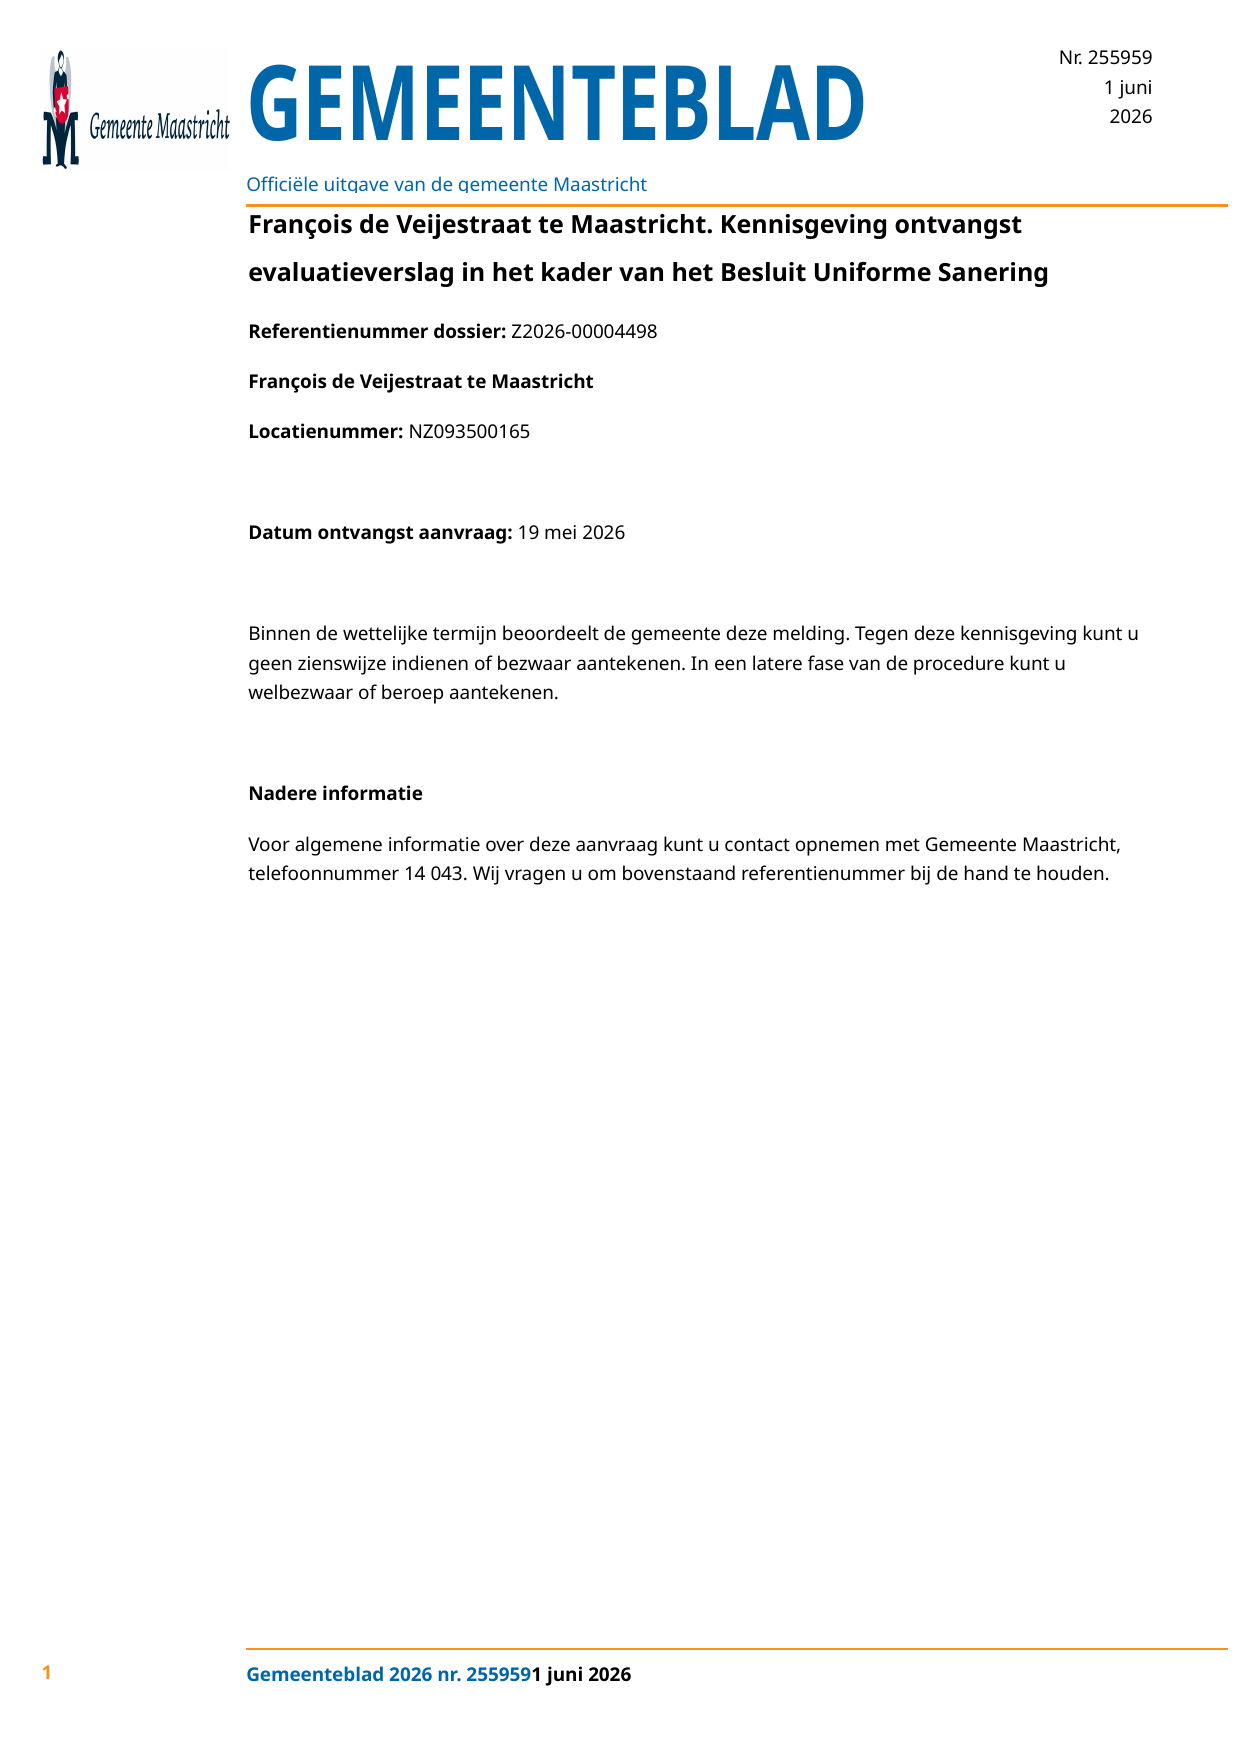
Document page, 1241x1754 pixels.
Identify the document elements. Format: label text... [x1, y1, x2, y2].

text François de Veijestraat te Maastricht. Kennisgeving ontvangst evaluatieverslag in het kader van het Besluit Uniforme Sanering [248, 207, 1152, 288]
text Datum ontvangst aanvraag: 19 mei 2026 [248, 519, 1152, 545]
text Voor algemene informatie over deze aanvraag kunt u contact opnemen met Gemeente Maastricht, telefoonnummer 14 043. Wij vragen u om bovenstaand referentienummer bij de hand te houden. [248, 831, 1152, 886]
text Binnen de wettelijke termijn beoordeelt de gemeente deze melding. Tegen deze kennisgeving kunt u geen zienswijze indienen of bezwaar aantekenen. In een latere fase van de procedure kunt u welbezwaar of beroep aantekenen. [248, 620, 1152, 705]
text Locatienummer: NZ093500165 [248, 419, 1152, 444]
text Referentienummer dossier: Z2026-00004498 [248, 318, 1152, 344]
text Nadere informatie [248, 780, 1152, 806]
text François de Veijestraat te Maastricht [248, 368, 1152, 394]
picture [41, 47, 231, 172]
